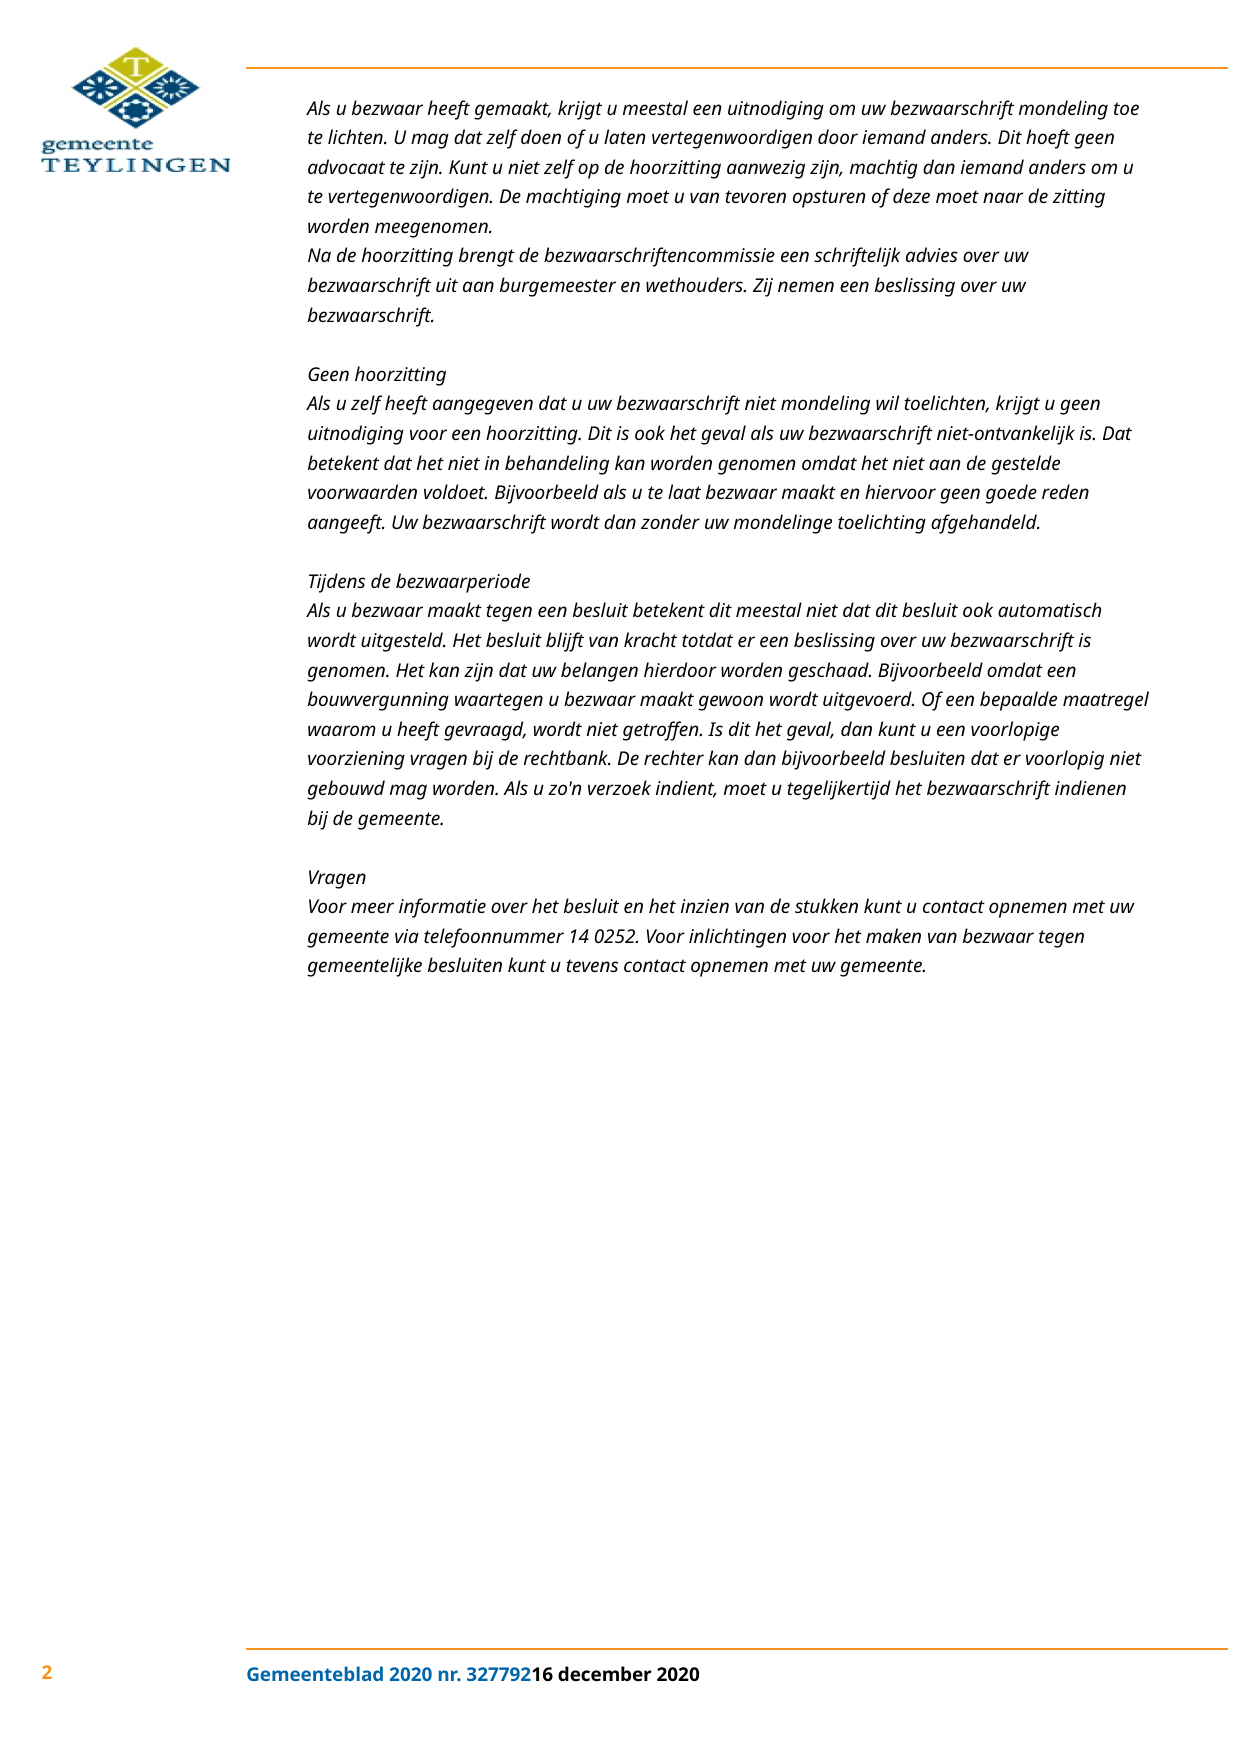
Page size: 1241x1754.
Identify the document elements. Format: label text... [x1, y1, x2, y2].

list Na de hoorzitting brengt de bezwaarschriftencommissie een schriftelijk advies over uw bezwaarschrift uit aan burgemeester en wethouders. Zij nemen een beslissing over uw bezwaarschrift. [248, 243, 1152, 328]
list Als u bezwaar heeft gemaakt, krijgt u meestal een uitnodiging om uw bezwaarschrift mondeling toe te lichten. U mag dat zelf doen of u laten vertegenwoordigen door iemand anders. Dit hoeft geen advocaat te zijn. Kunt u niet zelf op de hoorzitting aanwezig zijn, machtig dan iemand anders om u te vertegenwoordigen. De machtiging moet u van tevoren opsturen of deze moet naar de zitting worden meegenomen. [248, 95, 1152, 239]
list Tijdens de bezwaarperiode [248, 568, 1152, 594]
list Vragen [248, 864, 1152, 890]
list Als u zelf heeft aangegeven dat u uw bezwaarschrift niet mondeling wil toelichten, krijgt u geen uitnodiging voor een hoorzitting. Dit is ook het geval als uw bezwaarschrift niet-ontvankelijk is. Dat betekent dat het niet in behandeling kan worden genomen omdat het niet aan de gestelde voorwaarden voldoet. Bijvoorbeeld als u te laat bezwaar maakt en hiervoor geen goede reden aangeeft. Uw bezwaarschrift wordt dan zonder uw mondelinge toelichting afgehandeld. [248, 391, 1152, 535]
picture [41, 47, 231, 172]
list Geen hoorzitting [248, 361, 1152, 387]
list Als u bezwaar maakt tegen een besluit betekent dit meestal niet dat dit besluit ook automatisch wordt uitgesteld. Het besluit blijft van kracht totdat er een beslissing over uw bezwaarschrift is genomen. Het kan zijn dat uw belangen hierdoor worden geschaad. Bijvoorbeeld omdat een bouwvergunning waartegen u bezwaar maakt gewoon wordt uitgevoerd. Of een bepaalde maatregel waarom u heeft gevraagd, wordt niet getroffen. Is dit het geval, dan kunt u een voorlopige voorziening vragen bij de rechtbank. De rechter kan dan bijvoorbeeld besluiten dat er voorlopig niet gebouwd mag worden. Als u zo'n verzoek indient, moet u tegelijkertijd het bezwaarschrift indienen bij de gemeente. [248, 598, 1152, 831]
list Voor meer informatie over het besluit en het inzien van de stukken kunt u contact opnemen met uw gemeente via telefoonnummer 14 0252. Voor inlichtingen voor het maken van bezwaar tegen gemeentelijke besluiten kunt u tevens contact opnemen met uw gemeente. [248, 893, 1152, 978]
